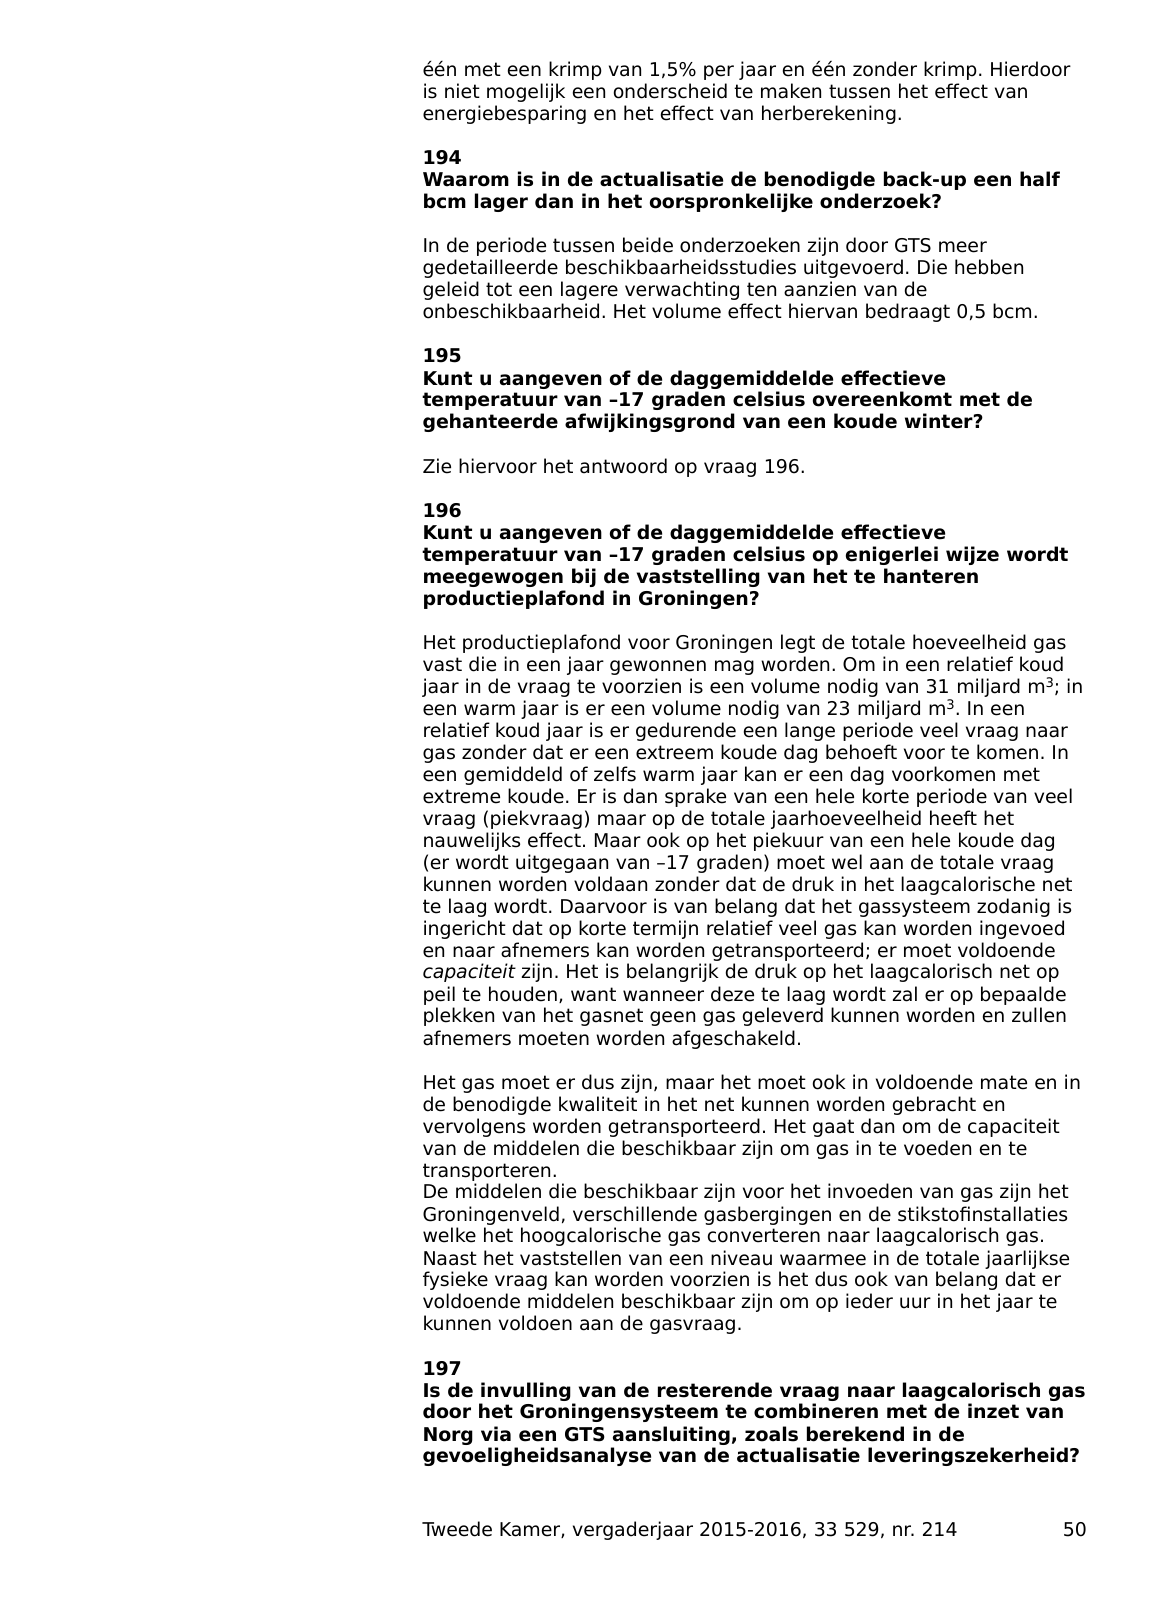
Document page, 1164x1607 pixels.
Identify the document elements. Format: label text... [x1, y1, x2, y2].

text 195 [422, 345, 1087, 367]
text Kunt u aangeven of de daggemiddelde effectieve temperatuur van –17 graden celsius overeenkomt met de gehanteerde afwijkingsgrond van een koude winter? [422, 367, 1087, 433]
text Kunt u aangeven of de daggemiddelde effectieve temperatuur van –17 graden celsius op enigerlei wijze wordt meegewogen bij de vaststelling van het te hanteren productieplafond in Groningen? [422, 522, 1087, 609]
text één met een krimp van 1,5% per jaar en één zonder krimp. Hierdoor is niet mogelijk een onderscheid te maken tussen het effect van energiebesparing en het effect van herberekening. [422, 59, 1087, 125]
text Het gas moet er dus zijn, maar het moet ook in voldoende mate en in de benodigde kwaliteit in het net kunnen worden gebracht en vervolgens worden getransporteerd. Het gaat dan om de capaciteit van de middelen die beschikbaar zijn om gas in te voeden en te transporteren. [422, 1072, 1087, 1181]
text Het productieplafond voor Groningen legt de totale hoeveelheid gas vast die in een jaar gewonnen mag worden. Om in een relatief koud jaar in de vraag te voorzien is een volume nodig van 31 miljard m3; in een warm jaar is er een volume nodig van 23 miljard m3. In een relatief koud jaar is er gedurende een lange periode veel vraag naar gas zonder dat er een extreem koude dag behoeft voor te komen. In een gemiddeld of zelfs warm jaar kan er een dag voorkomen met extreme koude. Er is dan sprake van een hele korte periode van veel vraag (piekvraag) maar op de totale jaarhoeveelheid heeft het nauwelijks effect. Maar ook op het piekuur van een hele koude dag (er wordt uitgegaan van –17 graden) moet wel aan de totale vraag kunnen worden voldaan zonder dat de druk in het laagcalorische net te laag wordt. Daarvoor is van belang dat het gassysteem zodanig is ingericht dat op korte termijn relatief veel gas kan worden ingevoed en naar afnemers kan worden getransporteerd; er moet voldoende capaciteit zijn. Het is belangrijk de druk op het laagcalorisch net op peil te houden, want wanneer deze te laag wordt zal er op bepaalde plekken van het gasnet geen gas geleverd kunnen worden en zullen afnemers moeten worden afgeschakeld. [422, 632, 1087, 1049]
text 196 [422, 500, 1087, 522]
text Is de invulling van de resterende vraag naar laagcalorisch gas door het Groningensysteem te combineren met de inzet van Norg via een GTS aansluiting, zoals berekend in de gevoeligheidsanalyse van de actualisatie leveringszekerheid? [422, 1379, 1087, 1467]
text 194 [422, 147, 1087, 169]
text In de periode tussen beide onderzoeken zijn door GTS meer gedetailleerde beschikbaarheidsstudies uitgevoerd. Die hebben geleid tot een lagere verwachting ten aanzien van de onbeschikbaarheid. Het volume effect hiervan bedraagt 0,5 bcm. [422, 235, 1087, 323]
text 197 [422, 1357, 1087, 1379]
text Waarom is in de actualisatie de benodigde back-up een half bcm lager dan in het oorspronkelijke onderzoek? [422, 169, 1087, 213]
text Zie hiervoor het antwoord op vraag 196. [422, 456, 1087, 477]
text De middelen die beschikbaar zijn voor het invoeden van gas zijn het Groningenveld, verschillende gasbergingen en de stikstofinstallaties welke het hoogcalorische gas converteren naar laagcalorisch gas. Naast het vaststellen van een niveau waarmee in de totale jaarlijkse fysieke vraag kan worden voorzien is het dus ook van belang dat er voldoende middelen beschikbaar zijn om op ieder uur in het jaar te kunnen voldoen aan de gasvraag. [422, 1181, 1087, 1335]
